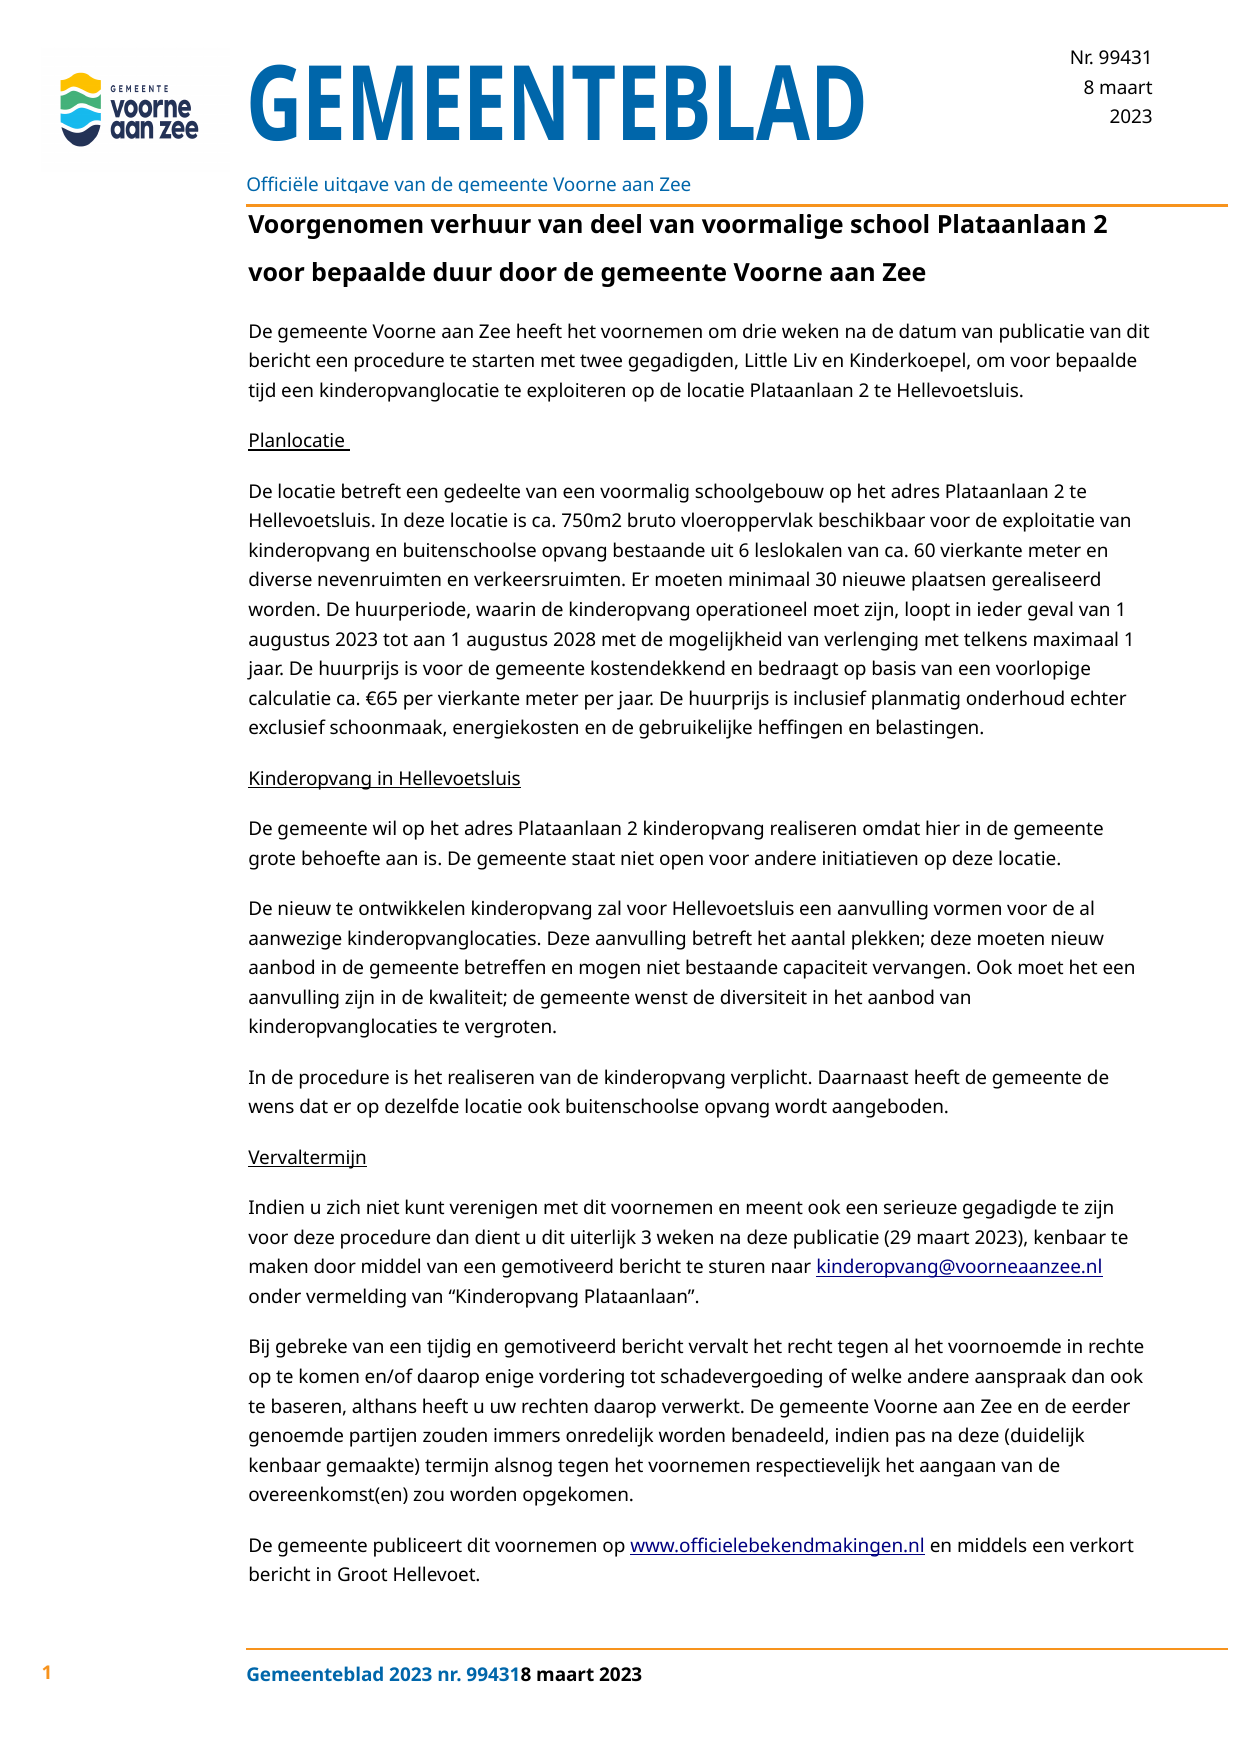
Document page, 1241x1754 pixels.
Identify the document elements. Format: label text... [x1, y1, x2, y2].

text De locatie betreft een gedeelte van een voormalig schoolgebouw op het adres Plataanlaan 2 te Hellevoetsluis. In deze locatie is ca. 750m2 bruto vloeroppervlak beschikbaar voor de exploitatie van kinderopvang en buitenschoolse opvang bestaande uit 6 leslokalen van ca. 60 vierkante meter en diverse nevenruimten en verkeersruimten. Er moeten minimaal 30 nieuwe plaatsen gerealiseerd worden. De huurperiode, waarin de kinderopvang operationeel moet zijn, loopt in ieder geval van 1 augustus 2023 tot aan 1 augustus 2028 met de mogelijkheid van verlenging met telkens maximaal 1 jaar. De huurprijs is voor de gemeente kostendekkend en bedraagt op basis van een voorlopige calculatie ca. €65 per vierkante meter per jaar. De huurprijs is inclusief planmatig onderhoud echter exclusief schoonmaak, energiekosten en de gebruikelijke heffingen en belastingen. [248, 478, 1152, 740]
picture [41, 47, 231, 172]
text Planlocatie [248, 427, 1152, 453]
text Indien u zich niet kunt verenigen met dit voornemen en meent ook een serieuze gegadigde te zijn voor deze procedure dan dient u dit uiterlijk 3 weken na deze publicatie (29 maart 2023), kenbaar te maken door middel van een gemotiveerd bericht te sturen naar kinderopvang@voorneaanzee.nl onder vermelding van “Kinderopvang Plataanlaan”. [248, 1194, 1152, 1309]
text De gemeente Voorne aan Zee heeft het voornemen om drie weken na de datum van publicatie van dit bericht een procedure te starten met twee gegadigden, Little Liv en Kinderkoepel, om voor bepaalde tijd een kinderopvanglocatie te exploiteren op de locatie Plataanlaan 2 te Hellevoetsluis. [248, 318, 1152, 403]
text Voorgenomen verhuur van deel van voormalige school Plataanlaan 2 voor bepaalde duur door de gemeente Voorne aan Zee [248, 207, 1152, 288]
text Vervaltermijn [248, 1144, 1152, 1170]
text De gemeente wil op het adres Plataanlaan 2 kinderopvang realiseren omdat hier in de gemeente grote behoefte aan is. De gemeente staat niet open voor andere initiatieven op deze locatie. [248, 815, 1152, 871]
text In de procedure is het realiseren van de kinderopvang verplicht. Daarnaast heeft de gemeente de wens dat er op dezelfde locatie ook buitenschoolse opvang wordt aangeboden. [248, 1064, 1152, 1119]
text Bij gebreke van een tijdig en gemotiveerd bericht vervalt het recht tegen al het voornoemde in rechte op te komen en/of daarop enige vordering tot schadevergoeding of welke andere aanspraak dan ook te baseren, althans heeft u uw rechten daarop verwerkt. De gemeente Voorne aan Zee en de eerder genoemde partijen zouden immers onredelijk worden benadeeld, indien pas na deze (duidelijk kenbaar gemaakte) termijn alsnog tegen het voornemen respectievelijk het aangaan van de overeenkomst(en) zou worden opgekomen. [248, 1334, 1152, 1507]
text De gemeente publiceert dit voornemen op www.officielebekendmakingen.nl en middels een verkort bericht in Groot Hellevoet. [248, 1532, 1152, 1587]
text Kinderopvang in Hellevoetsluis [248, 765, 1152, 791]
text De nieuw te ontwikkelen kinderopvang zal voor Hellevoetsluis een aanvulling vormen voor de al aanwezige kinderopvanglocaties. Deze aanvulling betreft het aantal plekken; deze moeten nieuw aanbod in de gemeente betreffen en mogen niet bestaande capaciteit vervangen. Ook moet het een aanvulling zijn in de kwaliteit; de gemeente wenst de diversiteit in het aanbod van kinderopvanglocaties te vergroten. [248, 895, 1152, 1039]
